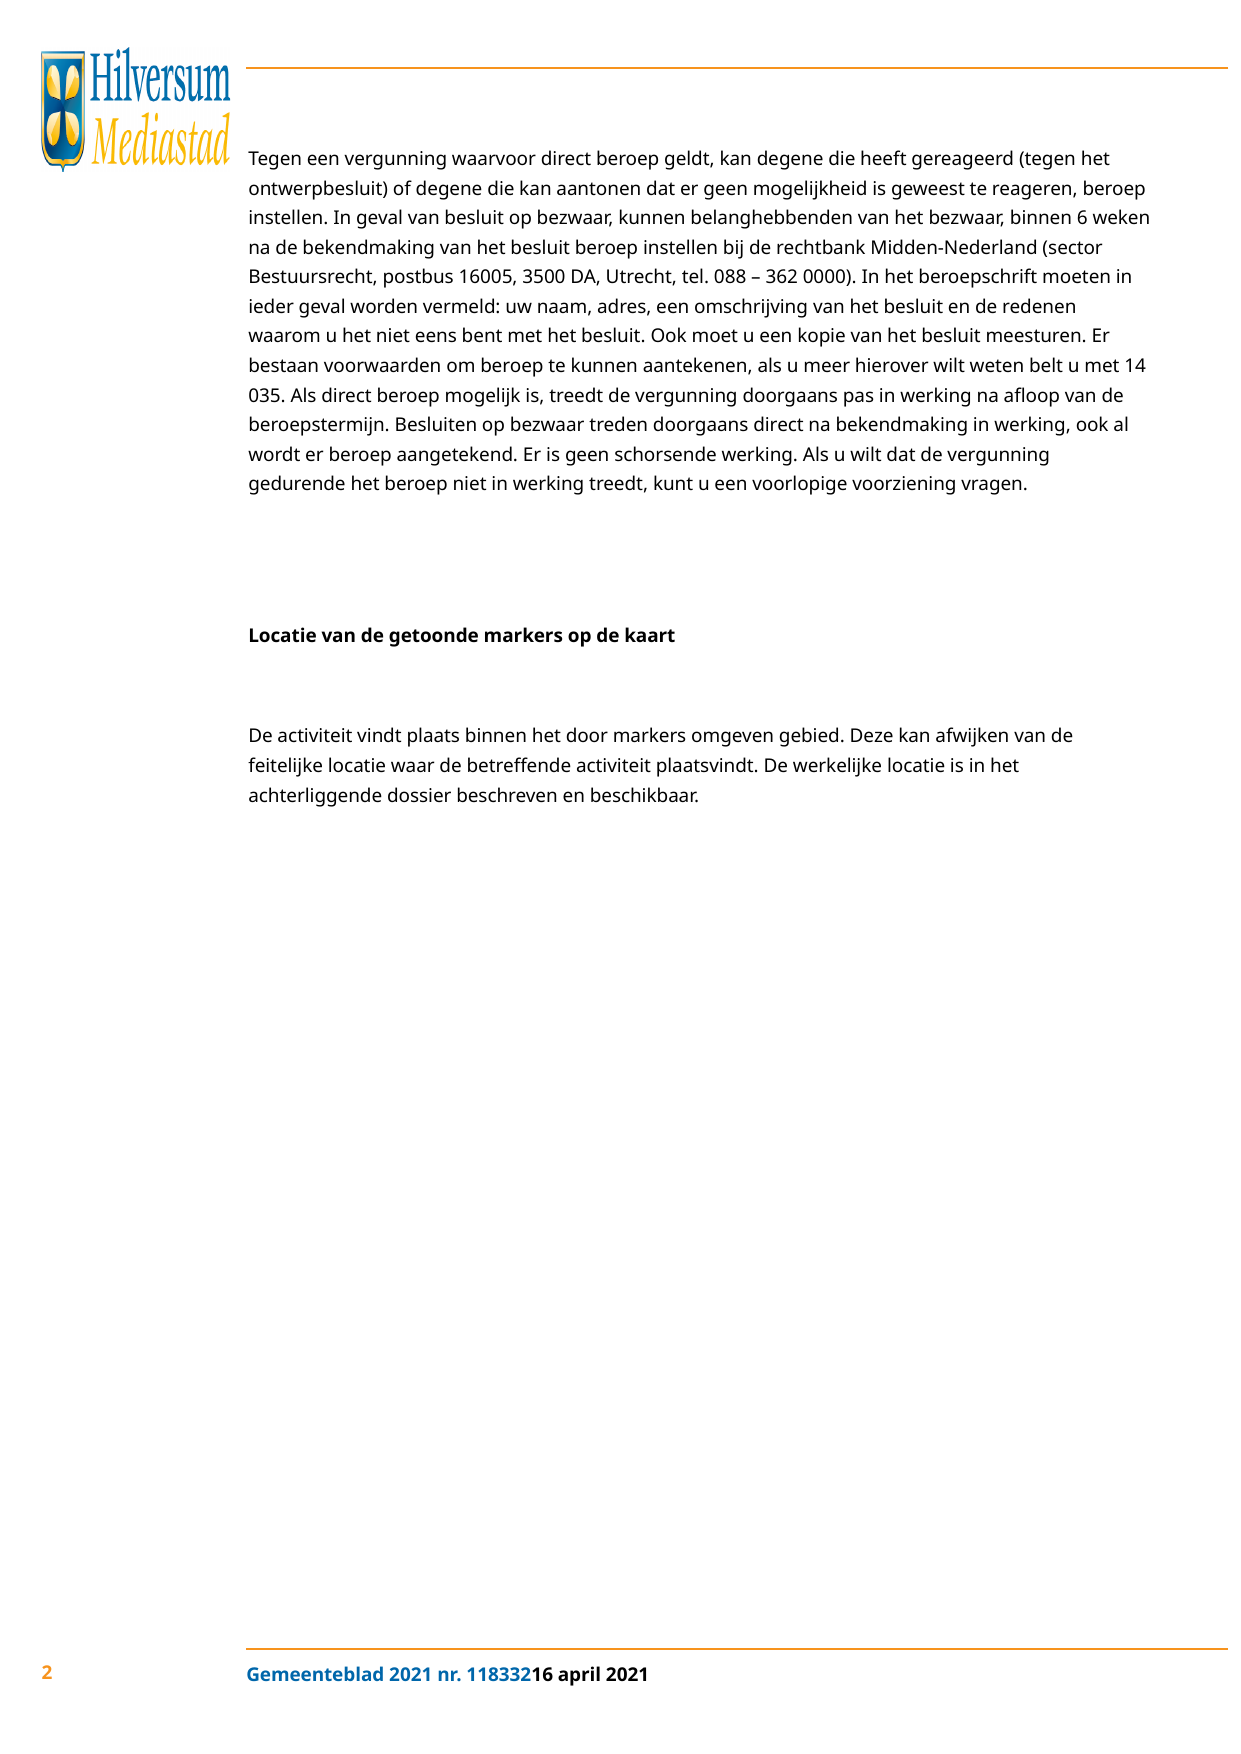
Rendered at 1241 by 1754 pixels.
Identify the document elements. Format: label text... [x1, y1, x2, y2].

text Tegen een vergunning waarvoor direct beroep geldt, kan degene die heeft gereageerd (tegen het ontwerpbesluit) of degene die kan aantonen dat er geen mogelijkheid is geweest te reageren, beroep instellen. In geval van besluit op bezwaar, kunnen belanghebbenden van het bezwaar, binnen 6 weken na de bekendmaking van het besluit beroep instellen bij de rechtbank Midden-Nederland (sector Bestuursrecht, postbus 16005, 3500 DA, Utrecht, tel. 088 – 362 0000). In het beroepschrift moeten in ieder geval worden vermeld: uw naam, adres, een omschrijving van het besluit en de redenen waarom u het niet eens bent met het besluit. Ook moet u een kopie van het besluit meesturen. Er bestaan voorwaarden om beroep te kunnen aantekenen, als u meer hierover wilt weten belt u met 14 035. Als direct beroep mogelijk is, treedt de vergunning doorgaans pas in werking na afloop van de beroepstermijn. Besluiten op bezwaar treden doorgaans direct na bekendmaking in werking, ook al wordt er beroep aangetekend. Er is geen schorsende werking. Als u wilt dat de vergunning gedurende het beroep niet in werking treedt, kunt u een voorlopige voorziening vragen. [248, 145, 1152, 496]
picture [41, 47, 231, 172]
text Locatie van de getoonde markers op de kaart [248, 622, 1152, 648]
text De activiteit vindt plaats binnen het door markers omgeven gebied. Deze kan afwijken van de feitelijke locatie waar de betreffende activiteit plaatsvindt. De werkelijke locatie is in het achterliggende dossier beschreven en beschikbaar. [248, 723, 1152, 808]
